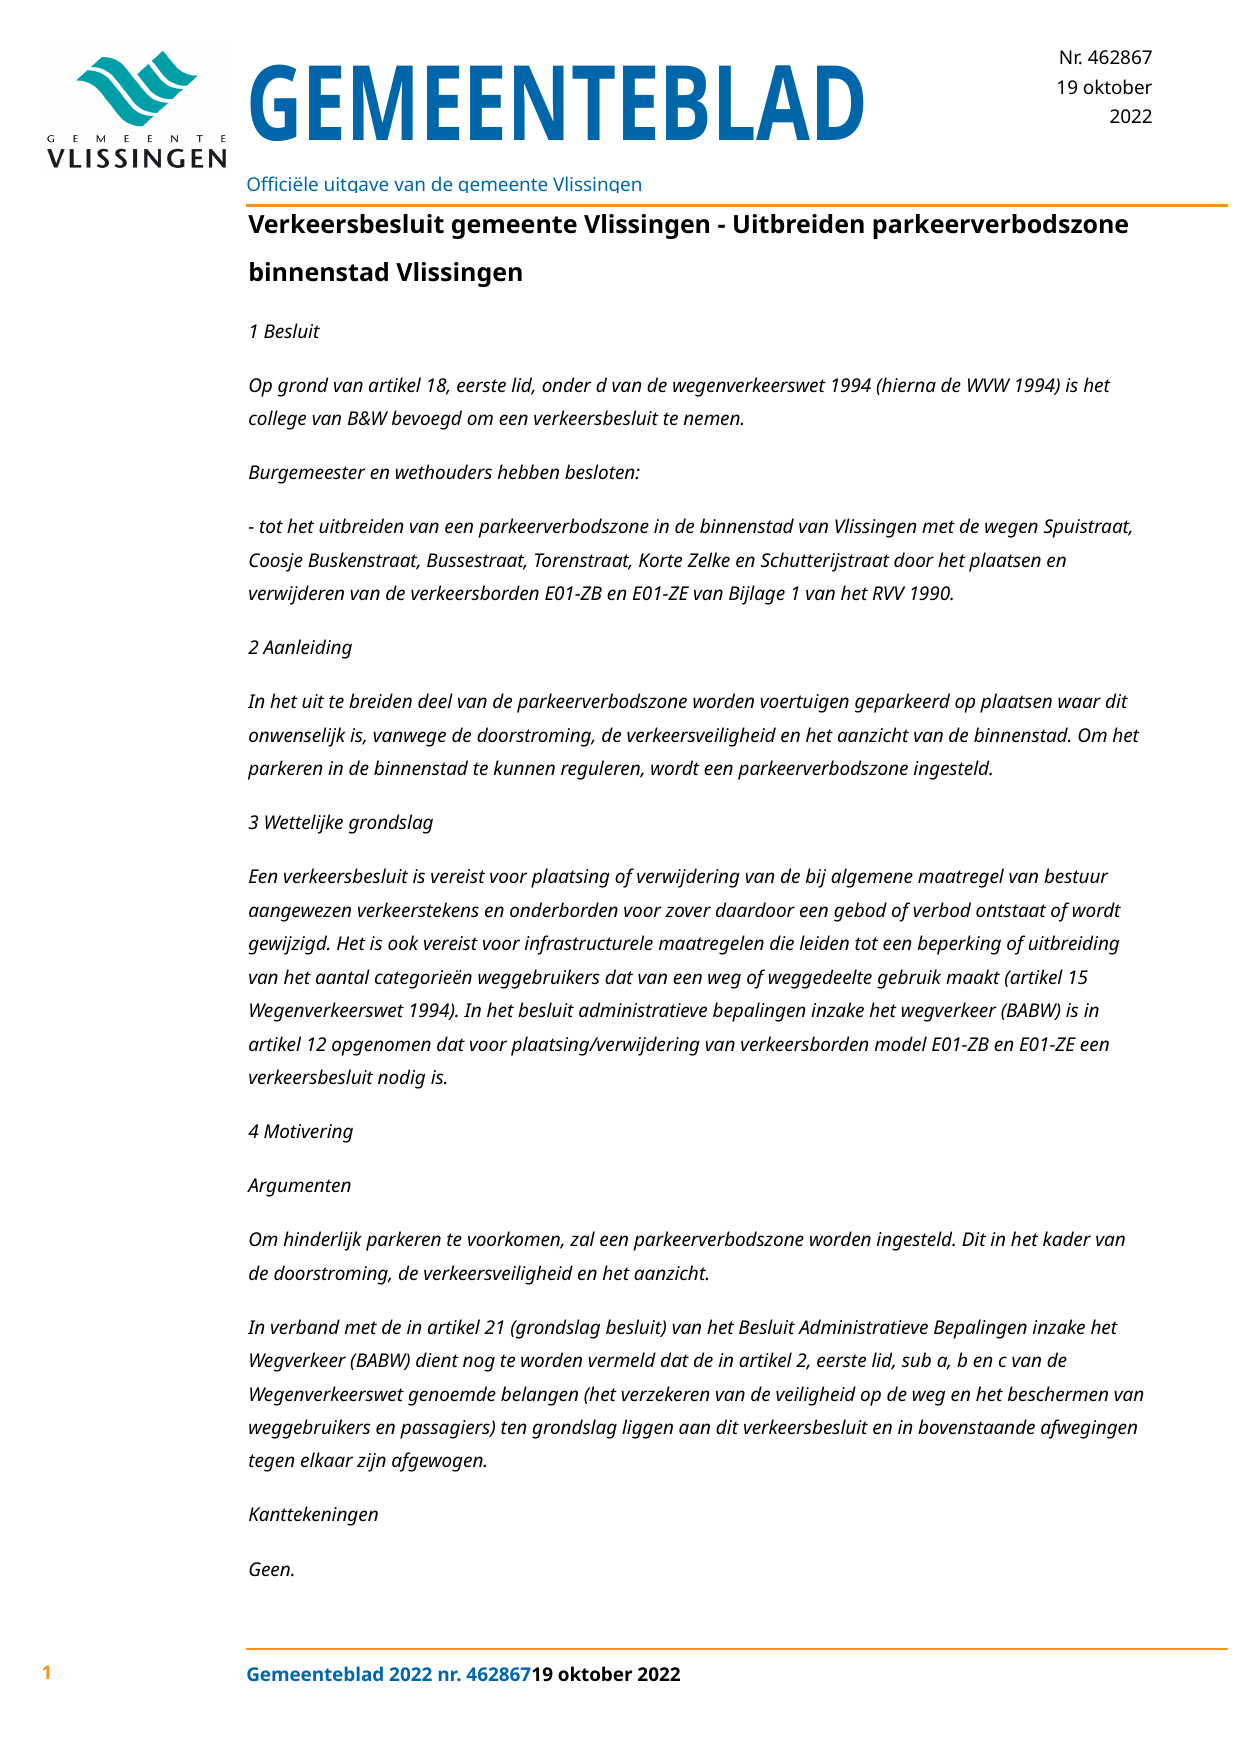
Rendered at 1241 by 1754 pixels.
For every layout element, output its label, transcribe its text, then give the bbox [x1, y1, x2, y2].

text 2 Aanleiding [248, 634, 1152, 660]
text Geen. [248, 1556, 1152, 1581]
text 4 Motivering [248, 1118, 1152, 1144]
text Argumenten [248, 1172, 1152, 1198]
text In het uit te breiden deel van de parkeerverbodszone worden voertuigen geparkeerd op plaatsen waar dit onwenselijk is, vanwege de doorstroming, de verkeersveiligheid en het aanzicht van de binnenstad. Om het parkeren in de binnenstad te kunnen reguleren, wordt een parkeerverbodszone ingesteld. [248, 688, 1152, 781]
text 1 Besluit [248, 318, 1152, 344]
text - tot het uitbreiden van een parkeerverbodszone in de binnenstad van Vlissingen met de wegen Spuistraat, Coosje Buskenstraat, Bussestraat, Torenstraat, Korte Zelke en Schutterijstraat door het plaatsen en verwijderen van de verkeersborden E01-ZB en E01-ZE van Bijlage 1 van het RVV 1990. [248, 513, 1152, 606]
text Op grond van artikel 18, eerste lid, onder d van de wegenverkeerswet 1994 (hierna de WVW 1994) is het college van B&W bevoegd om een verkeersbesluit te nemen. [248, 372, 1152, 431]
text Een verkeersbesluit is vereist voor plaatsing of verwijdering van de bij algemene maatregel van bestuur aangewezen verkeerstekens en onderborden voor zover daardoor een gebod of verbod ontstaat of wordt gewijzigd. Het is ook vereist voor infrastructurele maatregelen die leiden tot een beperking of uitbreiding van het aantal categorieën weggebruikers dat van een weg of weggedeelte gebruik maakt (artikel 15 Wegenverkeerswet 1994). In het besluit administratieve bepalingen inzake het wegverkeer (BABW) is in artikel 12 opgenomen dat voor plaatsing/verwijdering van verkeersborden model E01-ZB en E01-ZE een verkeersbesluit nodig is. [248, 863, 1152, 1090]
text Burgemeester en wethouders hebben besloten: [248, 459, 1152, 485]
text Kanttekeningen [248, 1502, 1152, 1527]
text Verkeersbesluit gemeente Vlissingen - Uitbreiden parkeerverbodszone binnenstad Vlissingen [248, 207, 1152, 288]
text Om hinderlijk parkeren te voorkomen, zal een parkeerverbodszone worden ingesteld. Dit in het kader van de doorstroming, de verkeersveiligheid en het aanzicht. [248, 1226, 1152, 1286]
picture [41, 47, 231, 172]
text 3 Wettelijke grondslag [248, 809, 1152, 835]
text In verband met de in artikel 21 (grondslag besluit) van het Besluit Administratieve Bepalingen inzake het Wegverkeer (BABW) dient nog te worden vermeld dat de in artikel 2, eerste lid, sub a, b en c van de Wegenverkeerswet genoemde belangen (het verzekeren van de veiligheid op de weg en het beschermen van weggebruikers en passagiers) ten grondslag liggen aan dit verkeersbesluit en in bovenstaande afwegingen tegen elkaar zijn afgewogen. [248, 1314, 1152, 1473]
